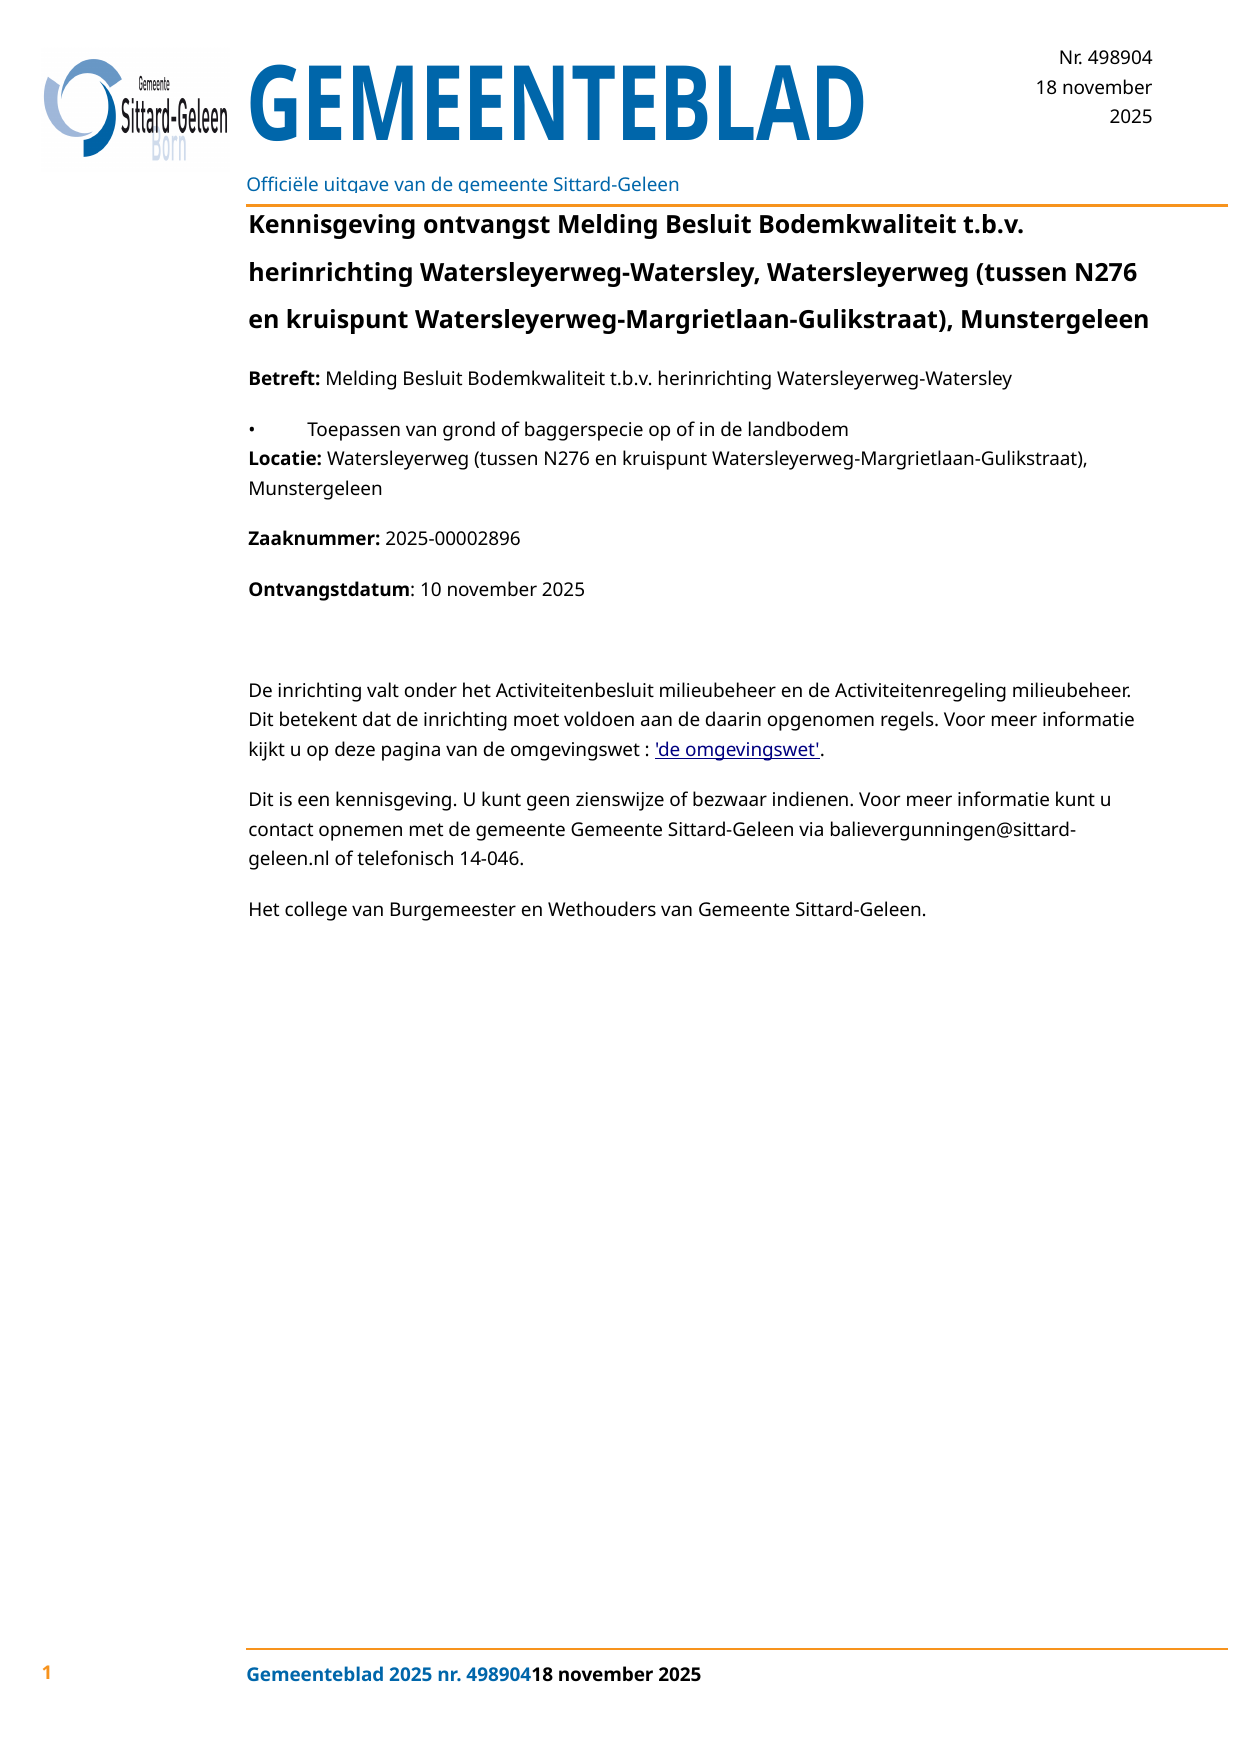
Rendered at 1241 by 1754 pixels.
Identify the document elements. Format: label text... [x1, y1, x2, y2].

text De inrichting valt onder het Activiteitenbesluit milieubeheer en de Activiteitenregeling milieubeheer. Dit betekent dat de inrichting moet voldoen aan de daarin opgenomen regels. Voor meer informatie kijkt u op deze pagina van de omgevingswet : 'de omgevingswet'. [248, 677, 1152, 762]
text Het college van Burgemeester en Wethouders van Gemeente Sittard-Geleen. [248, 896, 1152, 922]
text Betreft: Melding Besluit Bodemkwaliteit t.b.v. herinrichting Watersleyerweg-Watersley [248, 366, 1152, 391]
text Zaaknummer: 2025-00002896 [248, 526, 1152, 551]
text Ontvangstdatum: 10 november 2025 [248, 576, 1152, 602]
text Dit is een kennisgeving. U kunt geen zienswijze of bezwaar indienen. Voor meer informatie kunt u contact opnemen met de gemeente Gemeente Sittard-Geleen via balievergunningen@sittard-geleen.nl of telefonisch 14-046. [248, 786, 1152, 871]
text Kennisgeving ontvangst Melding Besluit Bodemkwaliteit t.b.v. herinrichting Watersleyerweg-Watersley, Watersleyerweg (tussen N276 en kruispunt Watersleyerweg-Margrietlaan-Gulikstraat), Munstergeleen [248, 207, 1152, 336]
picture [41, 47, 231, 172]
list Toepassen van grond of baggerspecie op of in de landbodem [248, 416, 1152, 442]
text Locatie: Watersleyerweg (tussen N276 en kruispunt Watersleyerweg-Margrietlaan-Gulikstraat), Munstergeleen [248, 446, 1152, 501]
